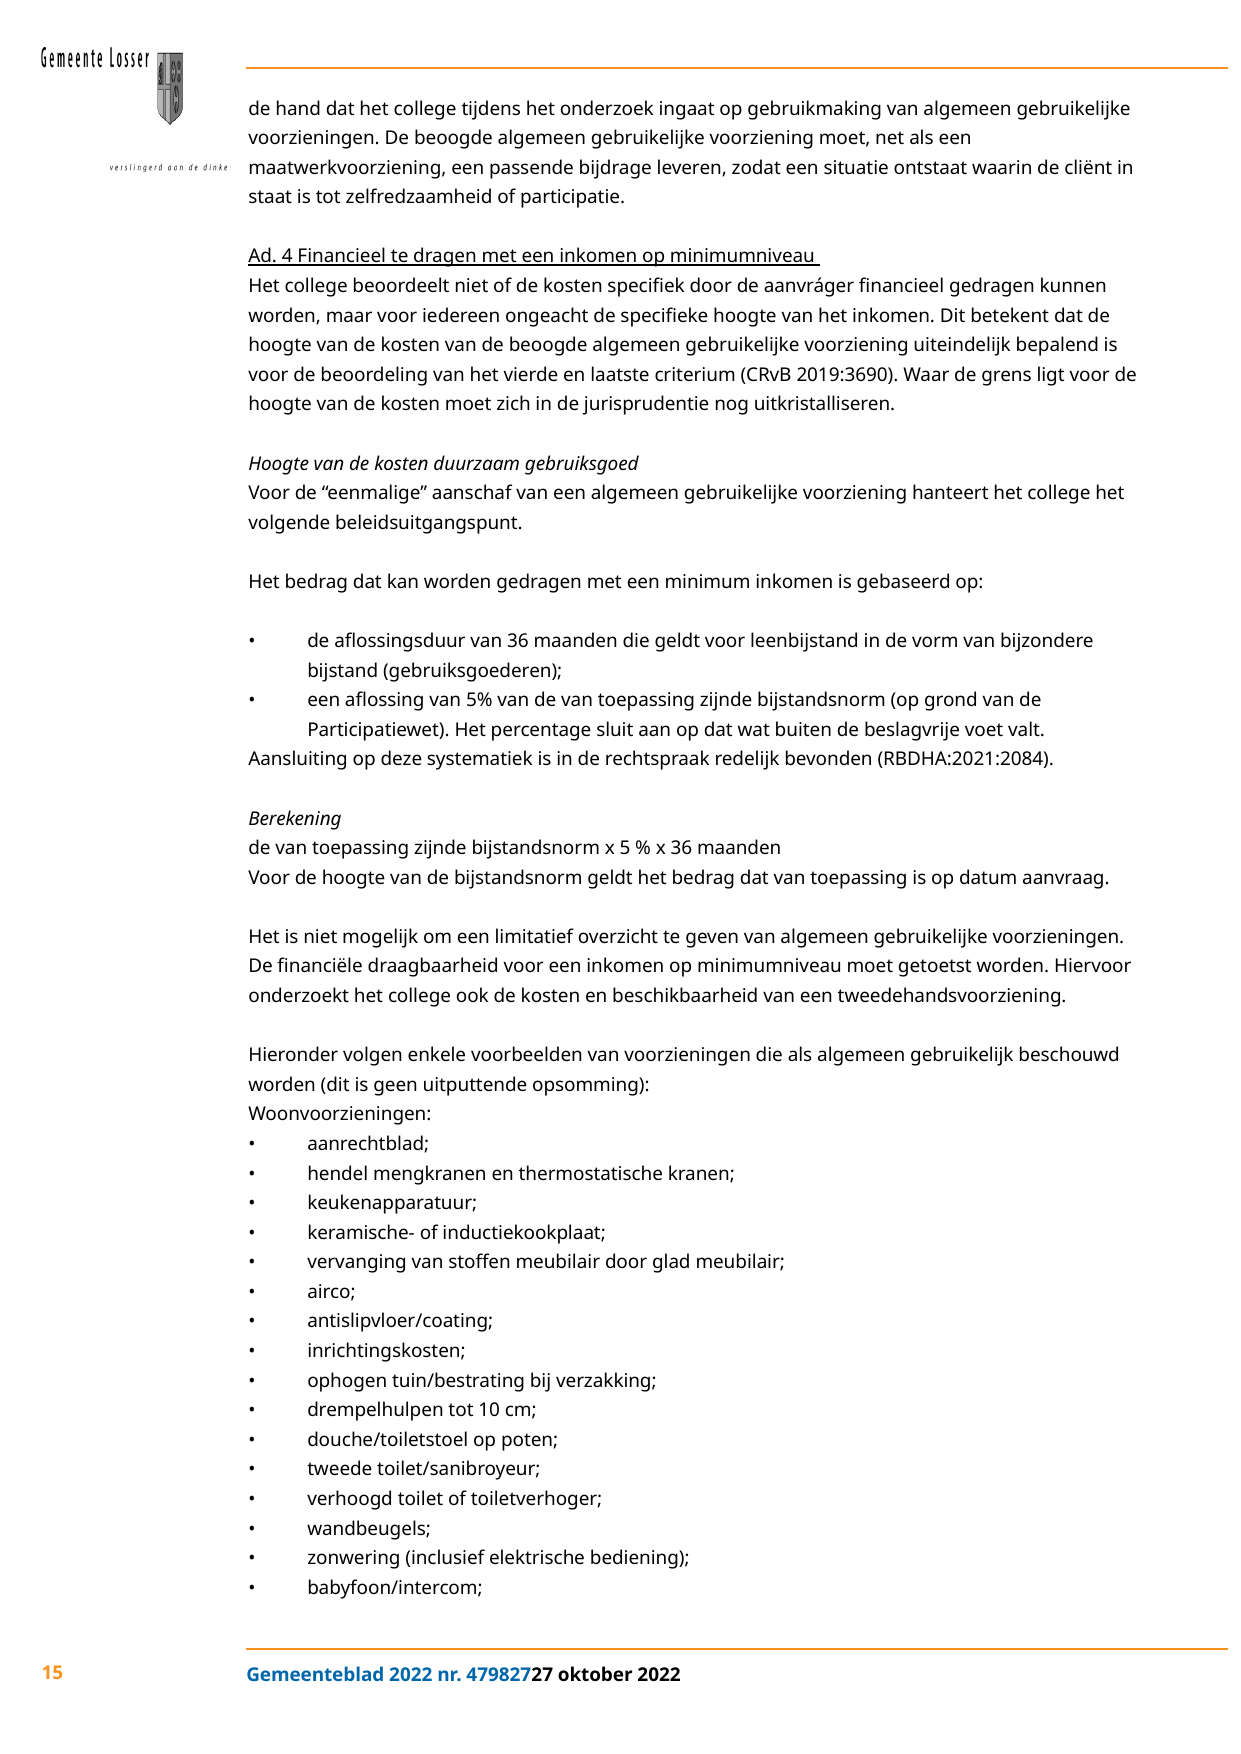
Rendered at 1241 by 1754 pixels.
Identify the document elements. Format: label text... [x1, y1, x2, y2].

text de hand dat het college tijdens het onderzoek ingaat op gebruikmaking van algemeen gebruikelijke voorzieningen. De beoogde algemeen gebruikelijke voorziening moet, net als een maatwerkvoorziening, een passende bijdrage leveren, zodat een situatie ontstaat waarin de cliënt in staat is tot zelfredzaamheid of participatie. [248, 95, 1152, 209]
list een aflossing van 5% van de van toepassing zijnde bijstandsnorm (op grond van de Participatiewet). Het percentage sluit aan op dat wat buiten de beslagvrije voet valt. [248, 686, 1152, 742]
list drempelhulpen tot 10 cm; [248, 1396, 1152, 1422]
picture [41, 47, 231, 172]
text Hoogte van de kosten duurzaam gebruiksgoed [248, 450, 1152, 476]
list babyfoon/intercom; [248, 1574, 1152, 1600]
text Woonvoorzieningen: [248, 1101, 1152, 1126]
list inrichtingskosten; [248, 1337, 1152, 1363]
text Ad. 4 Financieel te dragen met een inkomen op minimumniveau [248, 243, 1152, 268]
text de van toepassing zijnde bijstandsnorm x 5 % x 36 maanden [248, 834, 1152, 860]
list douche/toiletstoel op poten; [248, 1426, 1152, 1452]
list ophogen tuin/bestrating bij verzakking; [248, 1367, 1152, 1393]
text Aansluiting op deze systematiek is in de rechtspraak redelijk bevonden (RBDHA:2021:2084). [248, 746, 1152, 771]
list vervanging van stoffen meubilair door glad meubilair; [248, 1248, 1152, 1274]
list tweede toilet/sanibroyeur; [248, 1456, 1152, 1481]
text Berekening [248, 805, 1152, 831]
text Voor de hoogte van de bijstandsnorm geldt het bedrag dat van toepassing is op datum aanvraag. [248, 864, 1152, 890]
list aanrechtblad; [248, 1130, 1152, 1156]
list airco; [248, 1278, 1152, 1304]
list de aflossingsduur van 36 maanden die geldt voor leenbijstand in de vorm van bijzondere bijstand (gebruiksgoederen); [248, 627, 1152, 683]
list antislipvloer/coating; [248, 1308, 1152, 1333]
list keramische- of inductiekookplaat; [248, 1219, 1152, 1245]
list hendel mengkranen en thermostatische kranen; [248, 1160, 1152, 1186]
text Het bedrag dat kan worden gedragen met een minimum inkomen is gebaseerd op: [248, 568, 1152, 594]
text Het is niet mogelijk om een limitatief overzicht te geven van algemeen gebruikelijke voorzieningen. De financiële draagbaarheid voor een inkomen op minimumniveau moet getoetst worden. Hiervoor onderzoekt het college ook de kosten en beschikbaarheid van een tweedehandsvoorziening. [248, 923, 1152, 1008]
list zonwering (inclusief elektrische bediening); [248, 1544, 1152, 1570]
list keukenapparatuur; [248, 1189, 1152, 1215]
text Hieronder volgen enkele voorbeelden van voorzieningen die als algemeen gebruikelijk beschouwd worden (dit is geen uitputtende opsomming): [248, 1041, 1152, 1097]
text Voor de “eenmalige” aanschaf van een algemeen gebruikelijke voorziening hanteert het college het volgende beleidsuitgangspunt. [248, 479, 1152, 535]
text Het college beoordeelt niet of de kosten specifiek door de aanvráger financieel gedragen kunnen worden, maar voor iedereen ongeacht de specifieke hoogte van het inkomen. Dit betekent dat de hoogte van de kosten van de beoogde algemeen gebruikelijke voorziening uiteindelijk bepalend is voor de beoordeling van het vierde en laatste criterium (CRvB 2019:3690). Waar de grens ligt voor de hoogte van de kosten moet zich in de jurisprudentie nog uitkristalliseren. [248, 272, 1152, 416]
list verhoogd toilet of toiletverhoger; [248, 1485, 1152, 1511]
list wandbeugels; [248, 1515, 1152, 1541]
